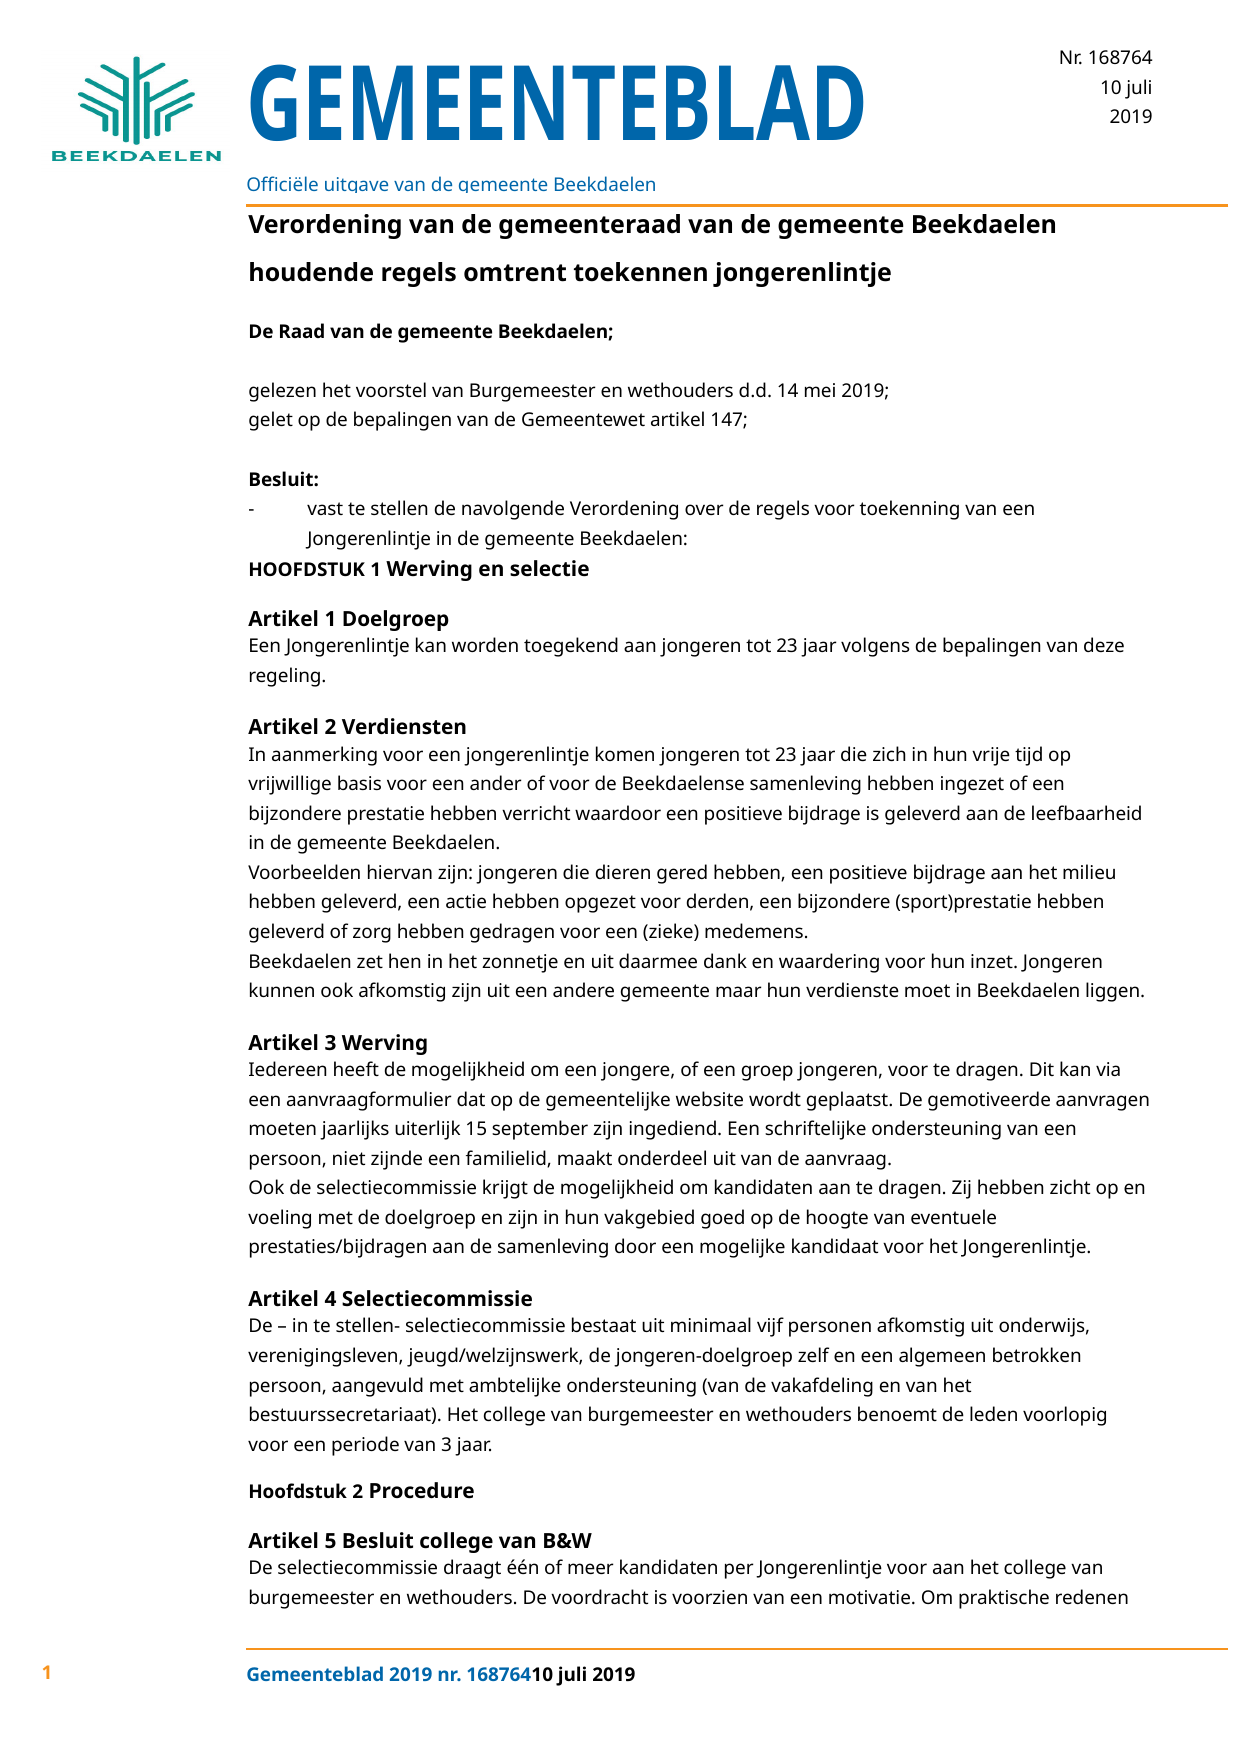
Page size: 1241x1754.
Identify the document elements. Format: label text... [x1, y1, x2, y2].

text gelet op de bepalingen van de Gemeentewet artikel 147; [248, 407, 1152, 432]
text Artikel 2 Verdiensten [248, 712, 1152, 741]
list vast te stellen de navolgende Verordening over de regels voor toekenning van een Jongerenlintje in de gemeente Beekdaelen: [248, 495, 1152, 551]
text Een Jongerenlintje kan worden toegekend aan jongeren tot 23 jaar volgens de bepalingen van deze regeling. [248, 632, 1152, 688]
text Besluit: [248, 466, 1152, 492]
text Voorbeelden hiervan zijn: jongeren die dieren gered hebben, een positieve bijdrage aan het milieu hebben geleverd, een actie hebben opgezet voor derden, een bijzondere (sport)prestatie hebben geleverd of zorg hebben gedragen voor een (zieke) medemens. [248, 859, 1152, 944]
text De – in te stellen- selectiecommissie bestaat uit minimaal vijf personen afkomstig uit onderwijs, verenigingsleven, jeugd/welzijnswerk, de jongeren-doelgroep zelf en een algemeen betrokken persoon, aangevuld met ambtelijke ondersteuning (van de vakafdeling en van het bestuurssecretariaat). Het college van burgemeester en wethouders benoemt de leden voorlopig voor een periode van 3 jaar. [248, 1313, 1152, 1457]
text Artikel 1 Doelgroep [248, 604, 1152, 632]
text HOOFDSTUK 1 Werving en selectie [248, 554, 1152, 583]
text Artikel 4 Selectiecommissie [248, 1284, 1152, 1313]
text gelezen het voorstel van Burgemeester en wethouders d.d. 14 mei 2019; [248, 377, 1152, 403]
text In aanmerking voor een jongerenlintje komen jongeren tot 23 jaar die zich in hun vrije tijd op vrijwillige basis voor een ander of voor de Beekdaelense samenleving hebben ingezet of een bijzondere prestatie hebben verricht waardoor een positieve bijdrage is geleverd aan de leefbaarheid in de gemeente Beekdaelen. [248, 741, 1152, 855]
text Artikel 5 Besluit college van B&W [248, 1526, 1152, 1554]
text Artikel 3 Werving [248, 1028, 1152, 1056]
picture [41, 47, 231, 172]
text De selectiecommissie draagt één of meer kandidaten per Jongerenlintje voor aan het college van burgemeester en wethouders. De voordracht is voorzien van een motivatie. Om praktische redenen [248, 1554, 1152, 1609]
text Beekdaelen zet hen in het zonnetje en uit daarmee dank en waardering voor hun inzet. Jongeren kunnen ook afkomstig zijn uit een andere gemeente maar hun verdienste moet in Beekdaelen liggen. [248, 948, 1152, 1003]
text Hoofdstuk 2 Procedure [248, 1477, 1152, 1505]
text Ook de selectiecommissie krijgt de mogelijkheid om kandidaten aan te dragen. Zij hebben zicht op en voeling met de doelgroep en zijn in hun vakgebied goed op de hoogte van eventuele prestaties/bijdragen aan de samenleving door een mogelijke kandidaat voor het Jongerenlintje. [248, 1174, 1152, 1259]
text De Raad van de gemeente Beekdaelen; [248, 318, 1152, 344]
text Verordening van de gemeenteraad van de gemeente Beekdaelen houdende regels omtrent toekennen jongerenlintje [248, 207, 1152, 288]
text Iedereen heeft de mogelijkheid om een jongere, of een groep jongeren, voor te dragen. Dit kan via een aanvraagformulier dat op de gemeentelijke website wordt geplaatst. De gemotiveerde aanvragen moeten jaarlijks uiterlijk 15 september zijn ingediend. Een schriftelijke ondersteuning van een persoon, niet zijnde een familielid, maakt onderdeel uit van de aanvraag. [248, 1056, 1152, 1171]
